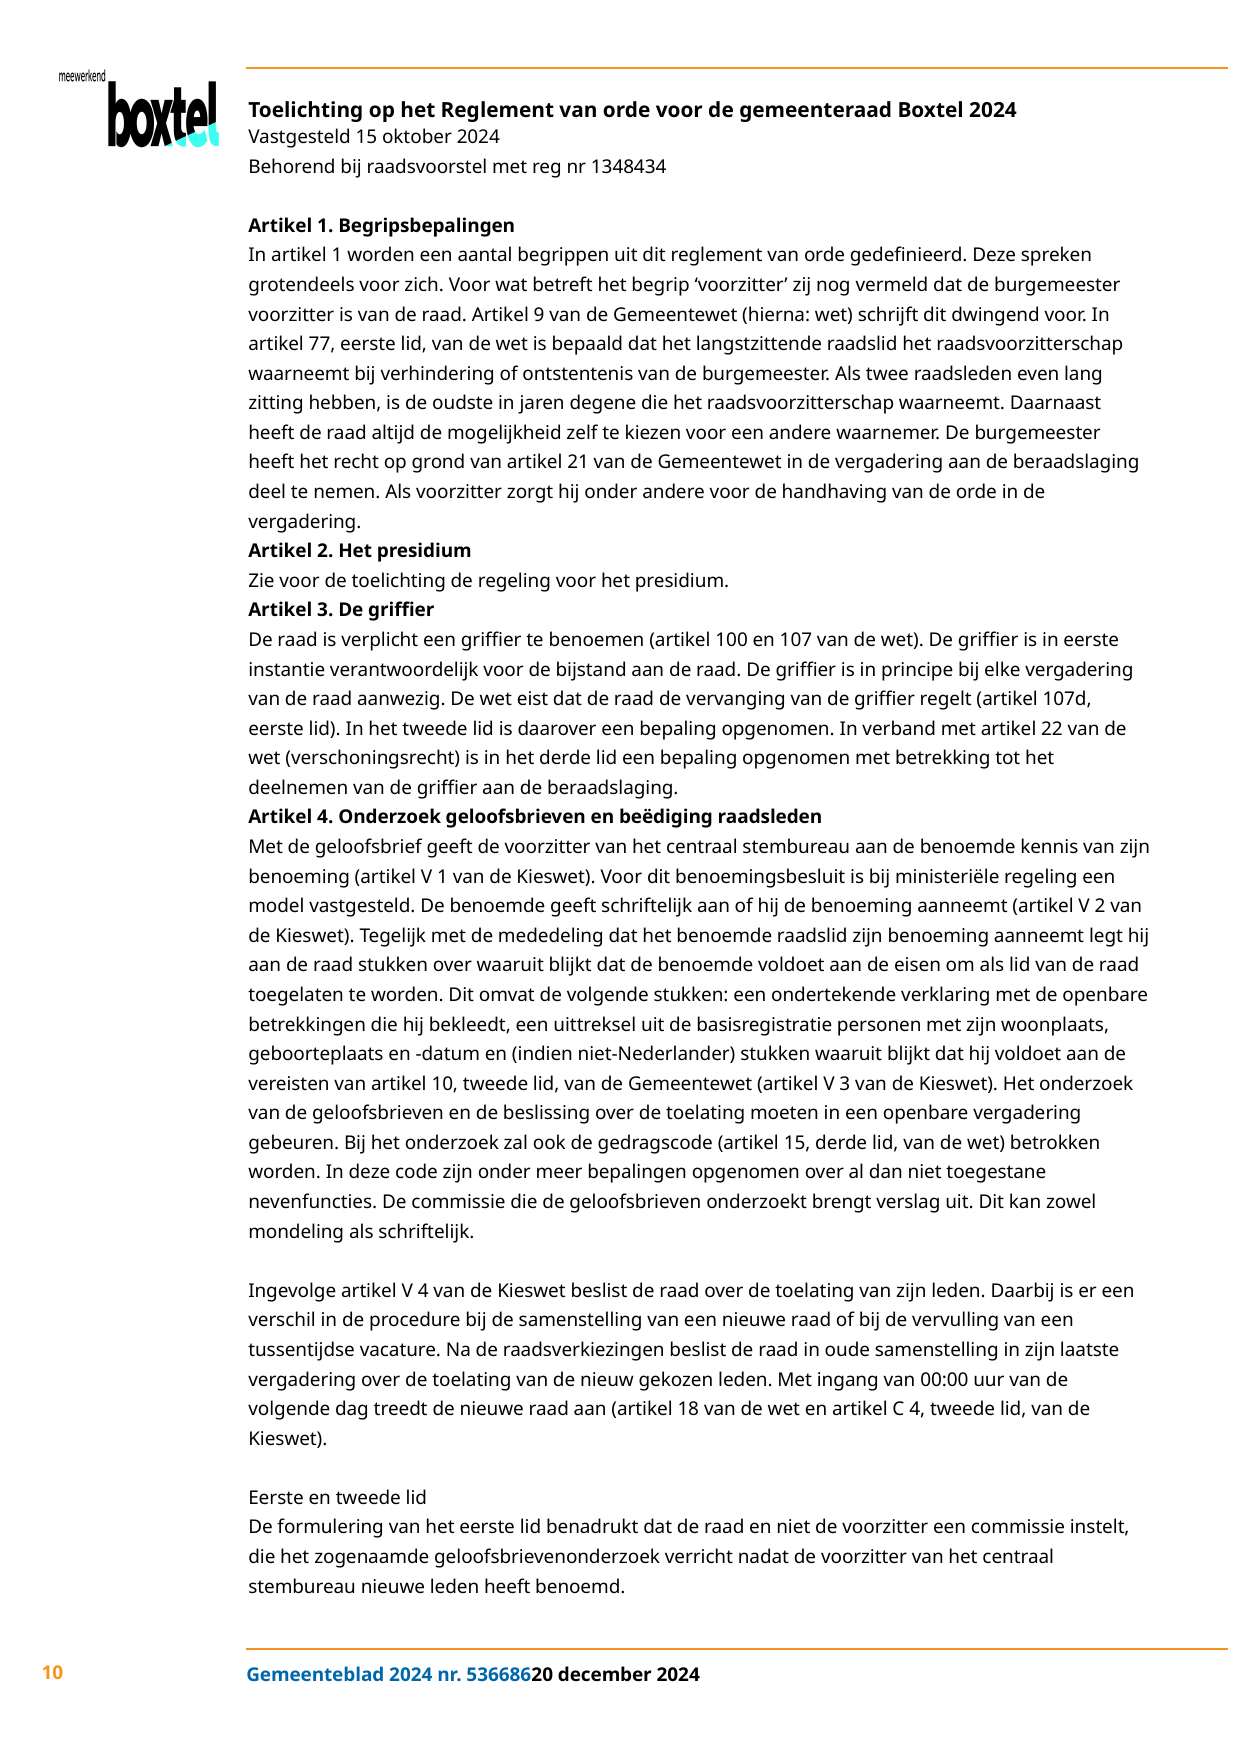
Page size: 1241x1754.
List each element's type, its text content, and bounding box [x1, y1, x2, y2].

text Ingevolge artikel V 4 van de Kieswet beslist de raad over de toelating van zijn leden. Daarbij is er een verschil in de procedure bij de samenstelling van een nieuwe raad of bij de vervulling van een tussentijdse vacature. Na de raadsverkiezingen beslist de raad in oude samenstelling in zijn laatste vergadering over de toelating van de nieuw gekozen leden. Met ingang van 00:00 uur van de volgende dag treedt de nieuwe raad aan (artikel 18 van de wet en artikel C 4, tweede lid, van de Kieswet). [248, 1277, 1152, 1451]
text Artikel 2. Het presidium [248, 537, 1152, 563]
text Behorend bij raadsvoorstel met reg nr 1348434 [248, 153, 1152, 179]
text In artikel 1 worden een aantal begrippen uit dit reglement van orde gedefinieerd. Deze spreken grotendeels voor zich. Voor wat betreft het begrip ‘voorzitter’ zij nog vermeld dat de burgemeester voorzitter is van de raad. Artikel 9 van de Gemeentewet (hierna: wet) schrijft dit dwingend voor. In artikel 77, eerste lid, van de wet is bepaald dat het langstzittende raadslid het raadsvoorzitterschap waarneemt bij verhindering of ontstentenis van de burgemeester. Als twee raadsleden even lang zitting hebben, is de oudste in jaren degene die het raadsvoorzitterschap waarneemt. Daarnaast heeft de raad altijd de mogelijkheid zelf te kiezen voor een andere waarnemer. De burgemeester heeft het recht op grond van artikel 21 van de Gemeentewet in de vergadering aan de beraadslaging deel te nemen. Als voorzitter zorgt hij onder andere voor de handhaving van de orde in de vergadering. [248, 242, 1152, 534]
text De formulering van het eerste lid benadrukt dat de raad en niet de voorzitter een commissie instelt, die het zogenaamde geloofsbrievenonderzoek verricht nadat de voorzitter van het centraal stembureau nieuwe leden heeft benoemd. [248, 1514, 1152, 1599]
text De raad is verplicht een griffier te benoemen (artikel 100 en 107 van de wet). De griffier is in eerste instantie verantwoordelijk voor de bijstand aan de raad. De griffier is in principe bij elke vergadering van de raad aanwezig. De wet eist dat de raad de vervanging van de griffier regelt (artikel 107d, eerste lid). In het tweede lid is daarover een bepaling opgenomen. In verband met artikel 22 van de wet (verschoningsrecht) is in het derde lid een bepaling opgenomen met betrekking tot het deelnemen van de griffier aan de beraadslaging. [248, 626, 1152, 800]
text Artikel 3. De griffier [248, 597, 1152, 622]
text Toelichting op het Reglement van orde voor de gemeenteraad Boxtel 2024 [248, 95, 1152, 123]
text Eerste en tweede lid [248, 1484, 1152, 1510]
text Met de geloofsbrief geeft de voorzitter van het centraal stembureau aan de benoemde kennis van zijn benoeming (artikel V 1 van de Kieswet). Voor dit benoemingsbesluit is bij ministeriële regeling een model vastgesteld. De benoemde geeft schriftelijk aan of hij de benoeming aanneemt (artikel V 2 van de Kieswet). Tegelijk met de mededeling dat het benoemde raadslid zijn benoeming aanneemt legt hij aan de raad stukken over waaruit blijkt dat de benoemde voldoet aan de eisen om als lid van de raad toegelaten te worden. Dit omvat de volgende stukken: een ondertekende verklaring met de openbare betrekkingen die hij bekleedt, een uittreksel uit de basisregistratie personen met zijn woonplaats, geboorteplaats en -datum en (indien niet-Nederlander) stukken waaruit blijkt dat hij voldoet aan de vereisten van artikel 10, tweede lid, van de Gemeentewet (artikel V 3 van de Kieswet). Het onderzoek van de geloofsbrieven en de beslissing over de toelating moeten in een openbare vergadering gebeuren. Bij het onderzoek zal ook de gedragscode (artikel 15, derde lid, van de wet) betrokken worden. In deze code zijn onder meer bepalingen opgenomen over al dan niet toegestane nevenfuncties. De commissie die de geloofsbrieven onderzoekt brengt verslag uit. Dit kan zowel mondeling als schriftelijk. [248, 833, 1152, 1244]
text Artikel 1. Begripsbepalingen [248, 212, 1152, 238]
text Zie voor de toelichting de regeling voor het presidium. [248, 567, 1152, 593]
picture [41, 47, 231, 172]
text Vastgesteld 15 oktober 2024 [248, 123, 1152, 149]
text Artikel 4. Onderzoek geloofsbrieven en beëdiging raadsleden [248, 804, 1152, 829]
